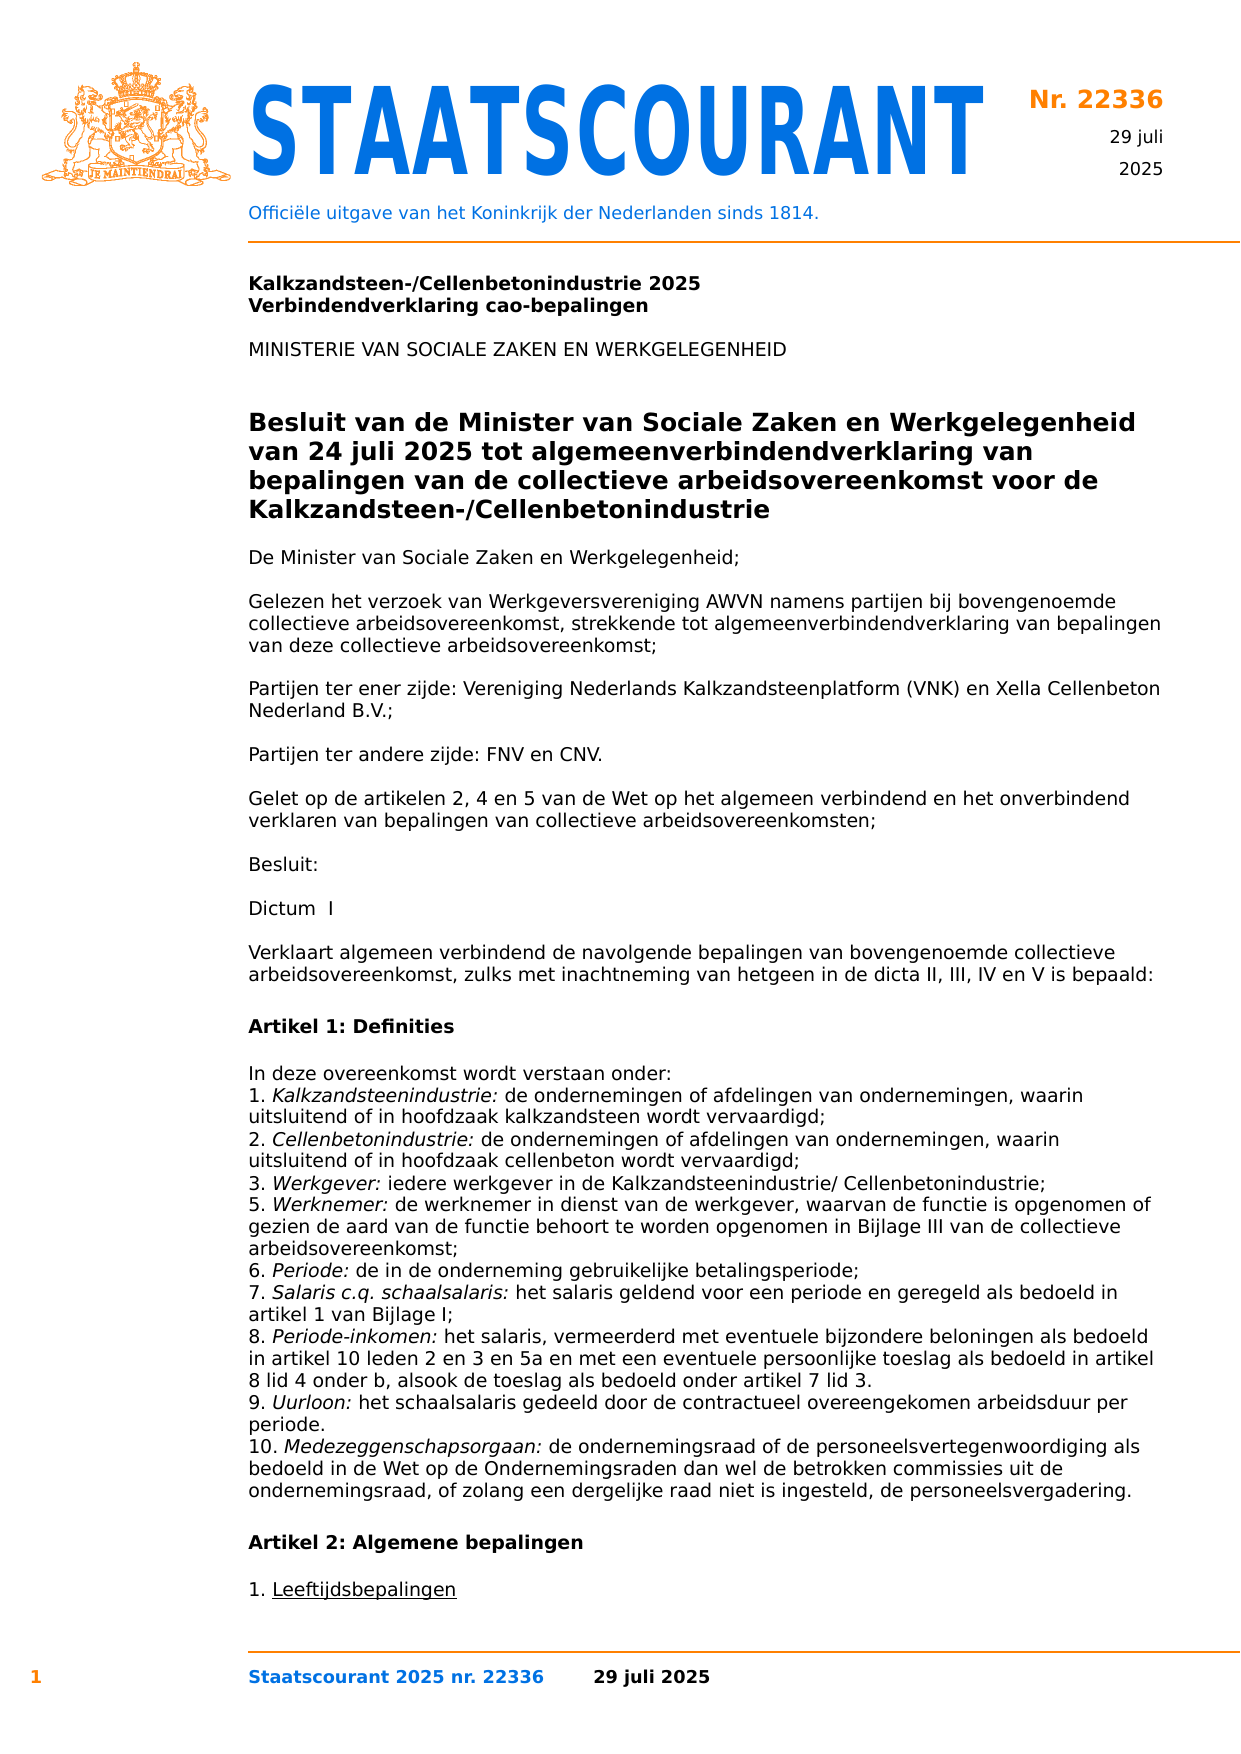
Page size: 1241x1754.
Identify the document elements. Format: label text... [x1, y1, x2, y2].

text Besluit: [248, 854, 1163, 876]
text 5. Werknemer: de werknemer in dienst van de werkgever, waarvan de functie is opgenomen of gezien de aard van de functie behoort te worden opgenomen in Bijlage III van de collectieve arbeidsovereenkomst; [248, 1194, 1163, 1260]
subtitle Artikel 2: Algemene bepalingen [248, 1532, 1163, 1554]
text Kalkzandsteen-/Cellenbetonindustrie 2025 [248, 273, 1163, 295]
text Gelezen het verzoek van Werkgeversvereniging AWVN namens partijen bij bovengenoemde collectieve arbeidsovereenkomst, strekkende tot algemeenverbindendverklaring van bepalingen van deze collectieve arbeidsovereenkomst; [248, 591, 1163, 656]
text 1. Leeftijdsbepalingen [248, 1579, 1163, 1601]
text 9. Uurloon: het schaalsalaris gedeeld door de contractueel overeengekomen arbeidsduur per periode. [248, 1392, 1163, 1436]
table_header [25, 62, 248, 241]
text 3. Werkgever: iedere werkgever in de Kalkzandsteenindustrie/ Cellenbetonindustrie; [248, 1172, 1163, 1194]
text De Minister van Sociale Zaken en Werkgelegenheid; [248, 547, 1163, 569]
table_cell 2025 [998, 153, 1240, 203]
table_header Nr. 22336 [998, 62, 1240, 121]
text In deze overeenkomst wordt verstaan onder: [248, 1062, 1163, 1084]
text Gelet op de artikelen 2, 4 en 5 van de Wet op het algemeen verbindend en het onverbindend verklaren van bepalingen van collectieve arbeidsovereenkomsten; [248, 788, 1163, 832]
text 1. Kalkzandsteenindustrie: de ondernemingen of afdelingen van ondernemingen, waarin uitsluitend of in hoofdzaak kalkzandsteen wordt vervaardigd; [248, 1084, 1163, 1128]
text 6. Periode: de in de onderneming gebruikelijke betalingsperiode; [248, 1260, 1163, 1282]
text Partijen ter ener zijde: Vereniging Nederlands Kalkzandsteenplatform (VNK) en Xella Cellenbeton Nederland B.V.; [248, 678, 1163, 722]
text Dictum I [248, 898, 1163, 920]
text 7. Salaris c.q. schaalsalaris: het salaris geldend voor een periode en geregeld als bedoeld in artikel 1 van Bijlage I; [248, 1282, 1163, 1326]
table_cell 29 juli [998, 121, 1240, 153]
text Verbindendverklaring cao-bepalingen [248, 295, 1163, 317]
table_header STAATSCOURANT [248, 62, 998, 203]
text 8. Periode-inkomen: het salaris, vermeerderd met eventuele bijzondere beloningen als bedoeld in artikel 10 leden 2 en 3 en 5a en met een eventuele persoonlijke toeslag als bedoeld in artikel 8 lid 4 onder b, alsook de toeslag als bedoeld onder artikel 7 lid 3. [248, 1326, 1163, 1392]
picture [41, 62, 231, 186]
text 2. Cellenbetonindustrie: de ondernemingen of afdelingen van ondernemingen, waarin uitsluitend of in hoofdzaak cellenbeton wordt vervaardigd; [248, 1128, 1163, 1172]
text MINISTERIE VAN SOCIALE ZAKEN EN WERKGELEGENHEID [248, 339, 1163, 361]
subtitle Besluit van de Minister van Sociale Zaken en Werkgelegenheid van 24 juli 2025 tot algemeenverbindendverklaring van bepalingen van de collectieve arbeidsovereenkomst voor de Kalkzandsteen-/Cellenbetonindustrie [248, 408, 1163, 525]
text Verklaart algemeen verbindend de navolgende bepalingen van bovengenoemde collectieve arbeidsovereenkomst, zulks met inachtneming van hetgeen in de dicta II, III, IV en V is bepaald: [248, 942, 1163, 986]
text 10. Medezeggenschapsorgaan: de ondernemingsraad of de personeelsvertegenwoordiging als bedoeld in de Wet op de Ondernemingsraden dan wel de betrokken commissies uit de ondernemingsraad, of zolang een dergelijke raad niet is ingesteld, de personeelsvergadering. [248, 1436, 1163, 1502]
text Partijen ter andere zijde: FNV en CNV. [248, 744, 1163, 766]
subtitle Artikel 1: Definities [248, 1016, 1163, 1037]
table_cell Officiële uitgave van het Koninkrijk der Nederlanden sinds 1814. [248, 203, 1240, 241]
